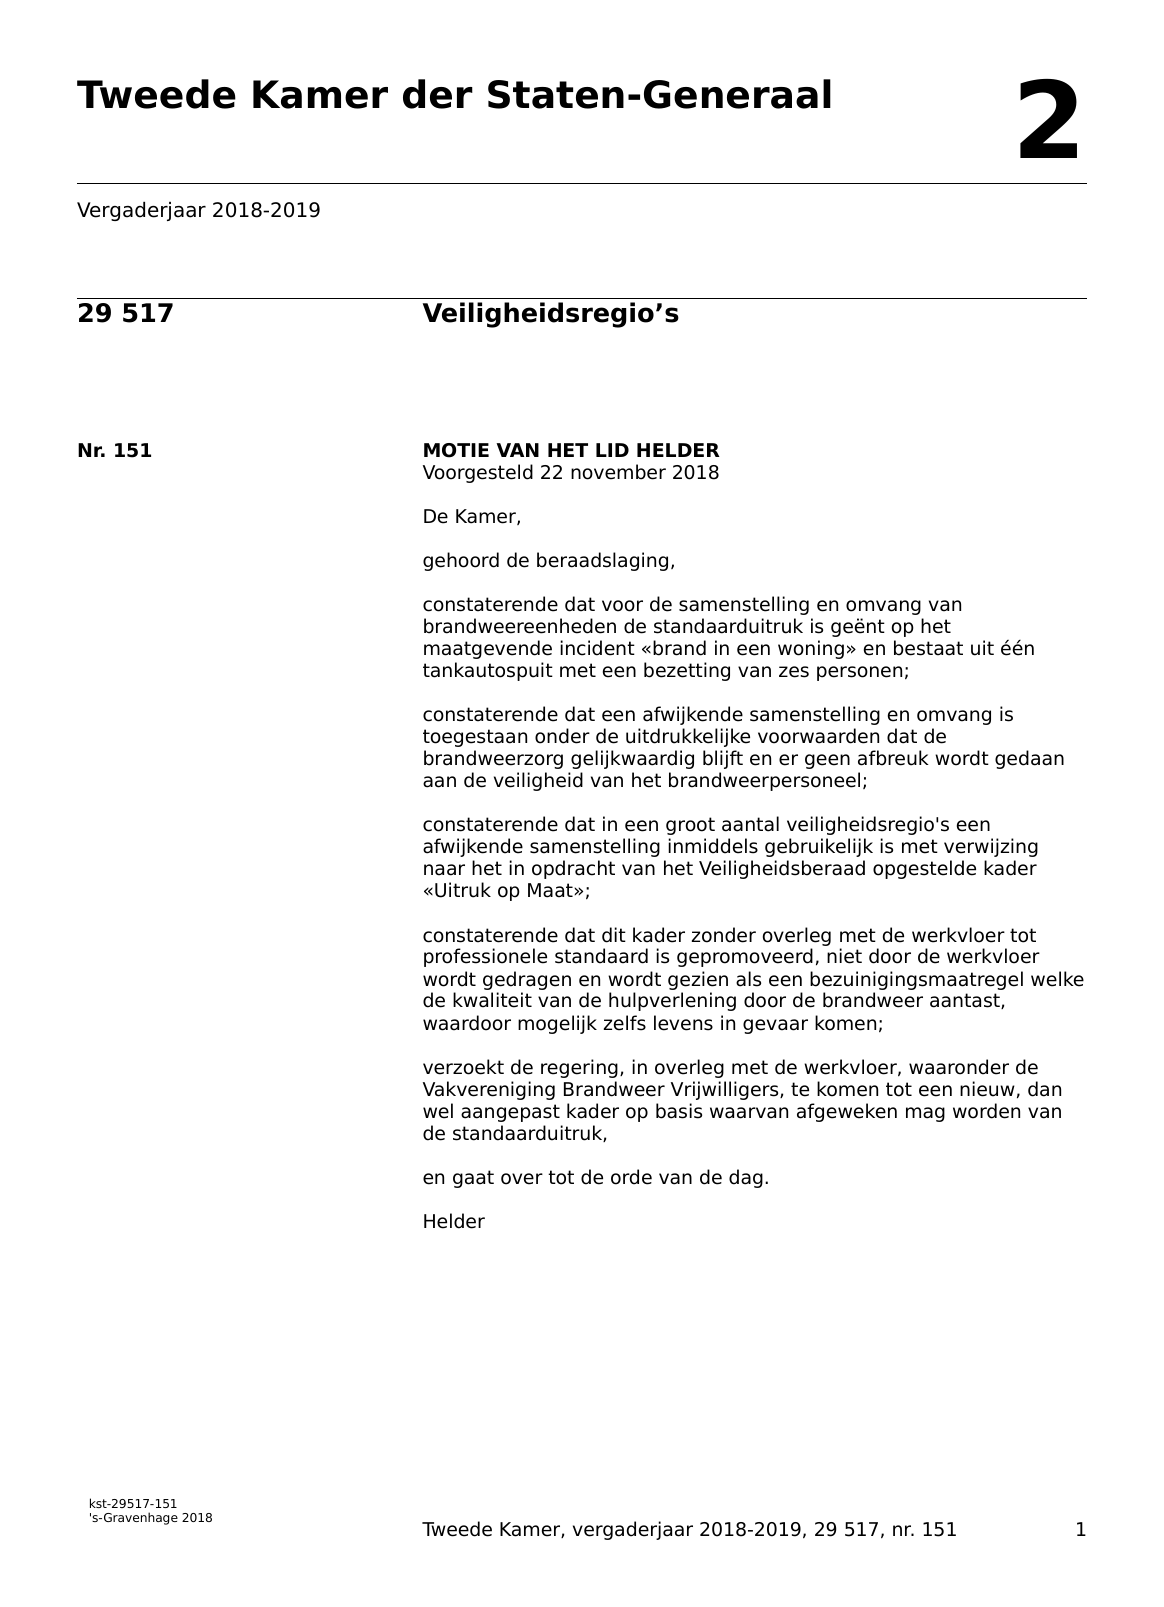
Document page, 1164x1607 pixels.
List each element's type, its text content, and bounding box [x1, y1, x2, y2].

table_cell Vergaderjaar 2018-2019 [77, 184, 1087, 298]
table_header Tweede Kamer der Staten-Generaal [77, 59, 886, 183]
text verzoekt de regering, in overleg met de werkvloer, waaronder de Vakvereniging Brandweer Vrijwilligers, te komen tot een nieuw, dan wel aangepast kader op basis waarvan afgeweken mag worden van de standaarduitruk, [422, 1057, 1087, 1144]
text constaterende dat in een groot aantal veiligheidsregio's een afwijkende samenstelling inmiddels gebruikelijk is met verwijzing naar het in opdracht van het Veiligheidsberaad opgestelde kader «Uitruk op Maat»; [422, 814, 1087, 902]
text gehoord de beraadslaging, [422, 550, 1087, 572]
text en gaat over tot de orde van de dag. [422, 1167, 1087, 1189]
text constaterende dat een afwijkende samenstelling en omvang is toegestaan onder de uitdrukkelijke voorwaarden dat de brandweerzorg gelijkwaardig blijft en er geen afbreuk wordt gedaan aan de veiligheid van het brandweerpersoneel; [422, 704, 1087, 792]
text constaterende dat dit kader zonder overleg met de werkvloer tot professionele standaard is gepromoveerd, niet door de werkvloer wordt gedragen en wordt gezien als een bezuinigingsmaatregel welke de kwaliteit van de hulpverlening door de brandweer aantast, waardoor mogelijk zelfs levens in gevaar komen; [422, 924, 1087, 1034]
text Helder [422, 1211, 1087, 1233]
text constaterende dat voor de samenstelling en omvang van brandweereenheden de standaarduitruk is geënt op het maatgevende incident «brand in een woning» en bestaat uit één tankautospuit met een bezetting van zes personen; [422, 594, 1087, 682]
text Voorgesteld 22 november 2018 [422, 462, 1087, 484]
text 's-Gravenhage 2018 [88, 1511, 323, 1525]
text kst-29517-151 [88, 1497, 323, 1511]
text De Kamer, [422, 506, 1087, 528]
subtitle 29 517 Veiligheidsregio’s [77, 299, 1087, 329]
subtitle Nr. 151 MOTIE VAN HET LID HELDER [77, 440, 1087, 462]
table_header 2 [886, 59, 1087, 183]
